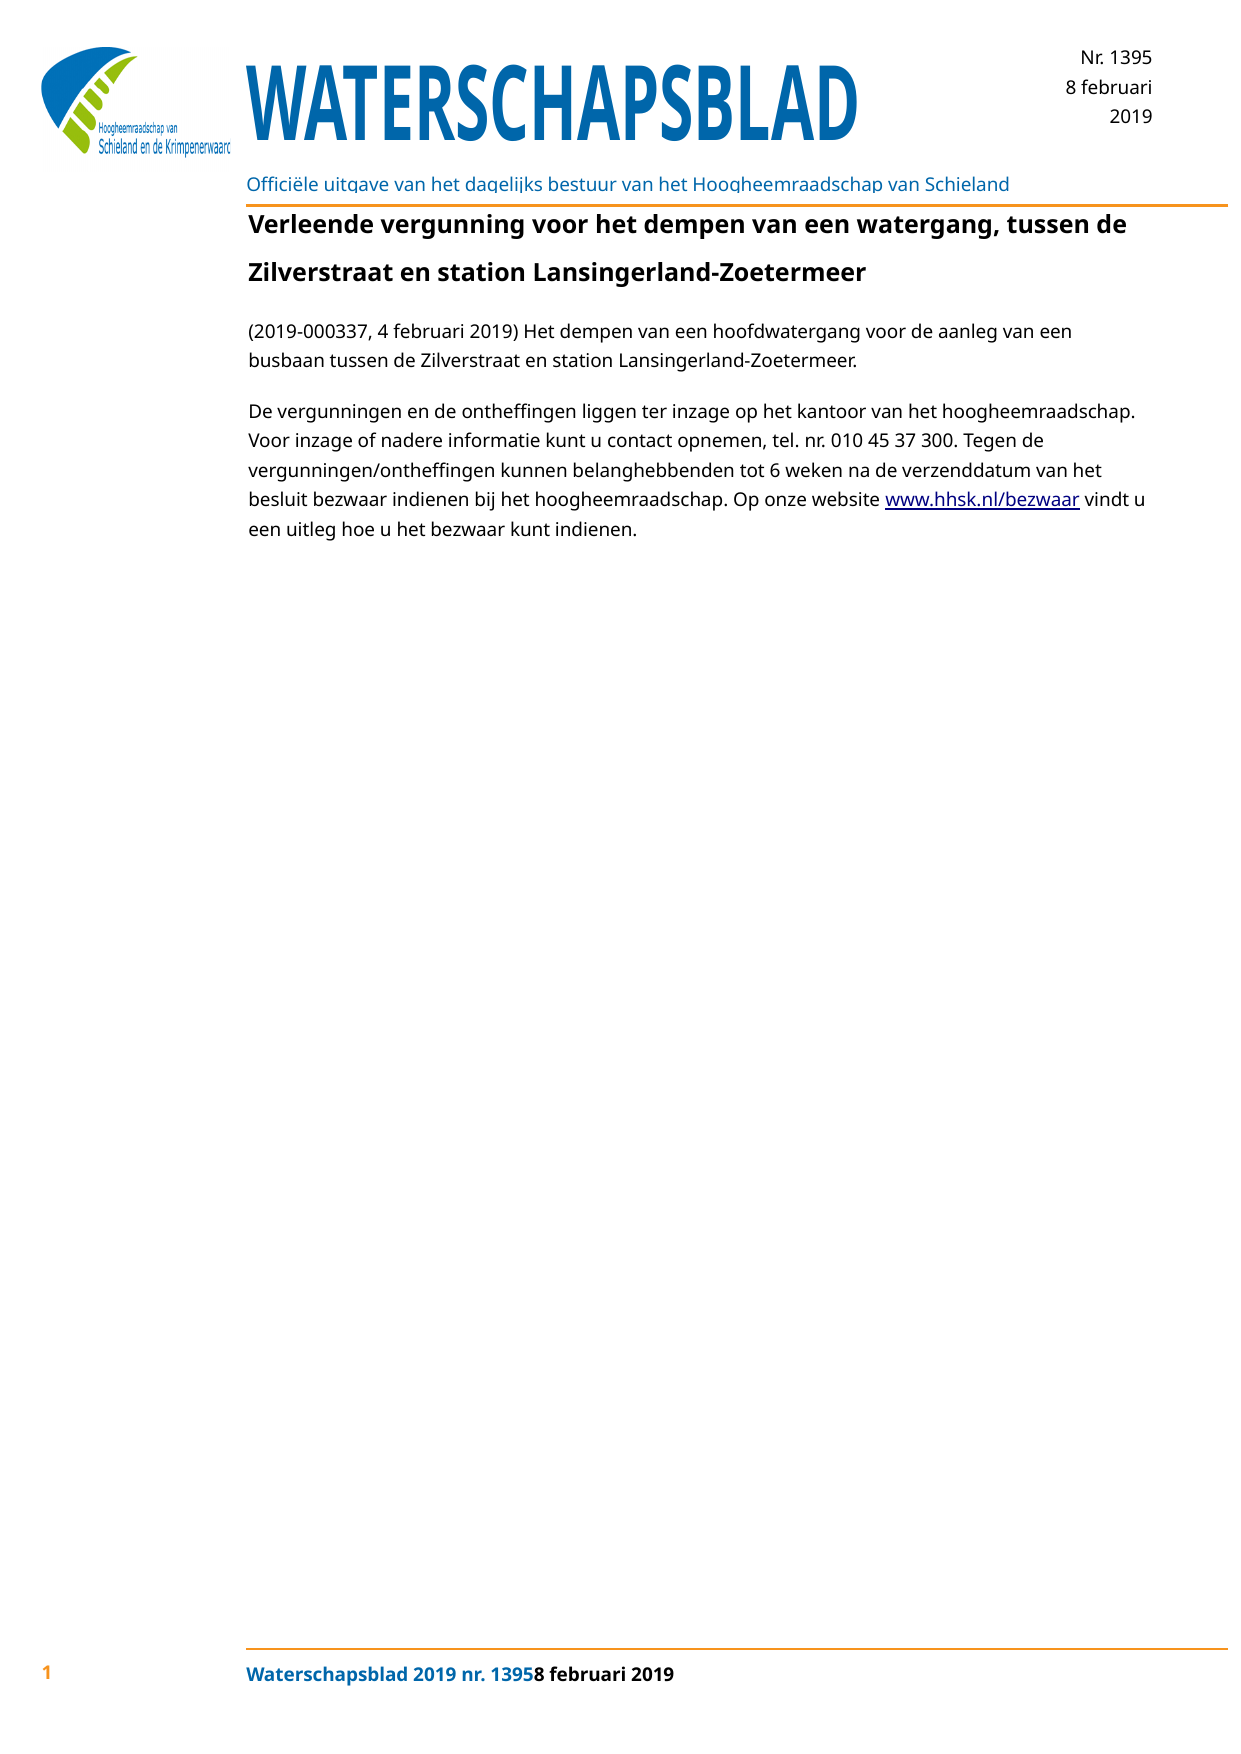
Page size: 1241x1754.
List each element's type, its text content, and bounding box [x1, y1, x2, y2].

text Verleende vergunning voor het dempen van een watergang, tussen de Zilverstraat en station Lansingerland-Zoetermeer [248, 207, 1152, 288]
text De vergunningen en de ontheffingen liggen ter inzage op het kantoor van het hoogheemraadschap. Voor inzage of nadere informatie kunt u contact opnemen, tel. nr. 010 45 37 300. Tegen de vergunningen/ontheffingen kunnen belanghebbenden tot 6 weken na de verzenddatum van het besluit bezwaar indienen bij het hoogheemraadschap. Op onze website www.hhsk.nl/bezwaar vindt u een uitleg hoe u het bezwaar kunt indienen. [248, 398, 1152, 542]
picture [41, 47, 231, 172]
text (2019-000337, 4 februari 2019) Het dempen van een hoofdwatergang voor de aanleg van een busbaan tussen de Zilverstraat en station Lansingerland-Zoetermeer. [248, 318, 1152, 373]
